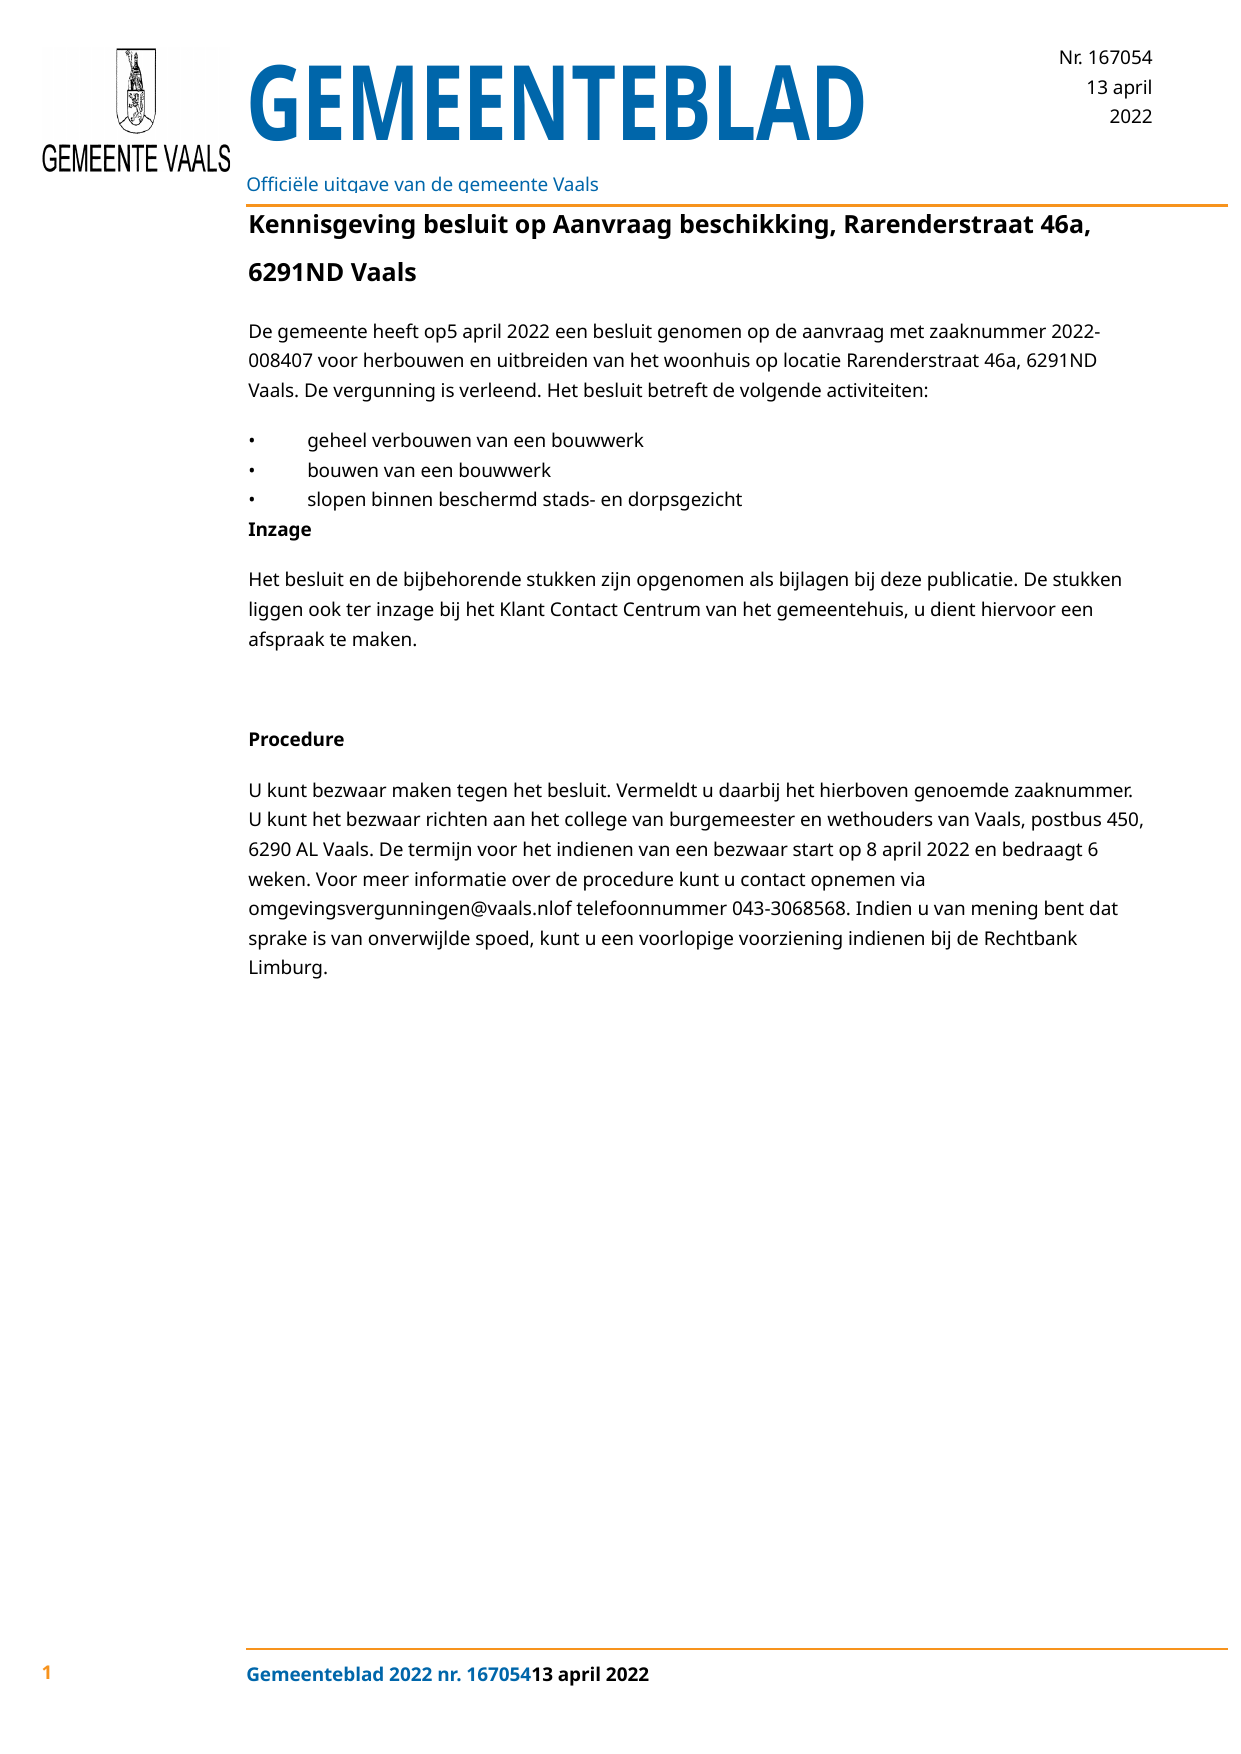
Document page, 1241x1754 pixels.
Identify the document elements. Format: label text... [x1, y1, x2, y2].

picture [41, 47, 231, 172]
text Het besluit en de bijbehorende stukken zijn opgenomen als bijlagen bij deze publicatie. De stukken liggen ook ter inzage bij het Klant Contact Centrum van het gemeentehuis, u dient hiervoor een afspraak te maken. [248, 567, 1152, 652]
text Kennisgeving besluit op Aanvraag beschikking, Rarenderstraat 46a, 6291ND Vaals [248, 207, 1152, 288]
text U kunt bezwaar maken tegen het besluit. Vermeldt u daarbij het hierboven genoemde zaaknummer. U kunt het bezwaar richten aan het college van burgemeester en wethouders van Vaals, postbus 450, 6290 AL Vaals. De termijn voor het indienen van een bezwaar start op 8 april 2022 en bedraagt 6 weken. Voor meer informatie over de procedure kunt u contact opnemen via omgevingsvergunningen@vaals.nlof telefoonnummer 043-3068568. Indien u van mening bent dat sprake is van onverwijlde spoed, kunt u een voorlopige voorziening indienen bij de Rechtbank Limburg. [248, 777, 1152, 980]
text Procedure [248, 727, 1152, 752]
list geheel verbouwen van een bouwwerk [248, 427, 1152, 453]
list slopen binnen beschermd stads- en dorpsgezicht [248, 487, 1152, 512]
text De gemeente heeft op5 april 2022 een besluit genomen op de aanvraag met zaaknummer 2022-008407 voor herbouwen en uitbreiden van het woonhuis op locatie Rarenderstraat 46a, 6291ND Vaals. De vergunning is verleend. Het besluit betreft de volgende activiteiten: [248, 318, 1152, 403]
list bouwen van een bouwwerk [248, 457, 1152, 483]
text Inzage [248, 516, 1152, 542]
